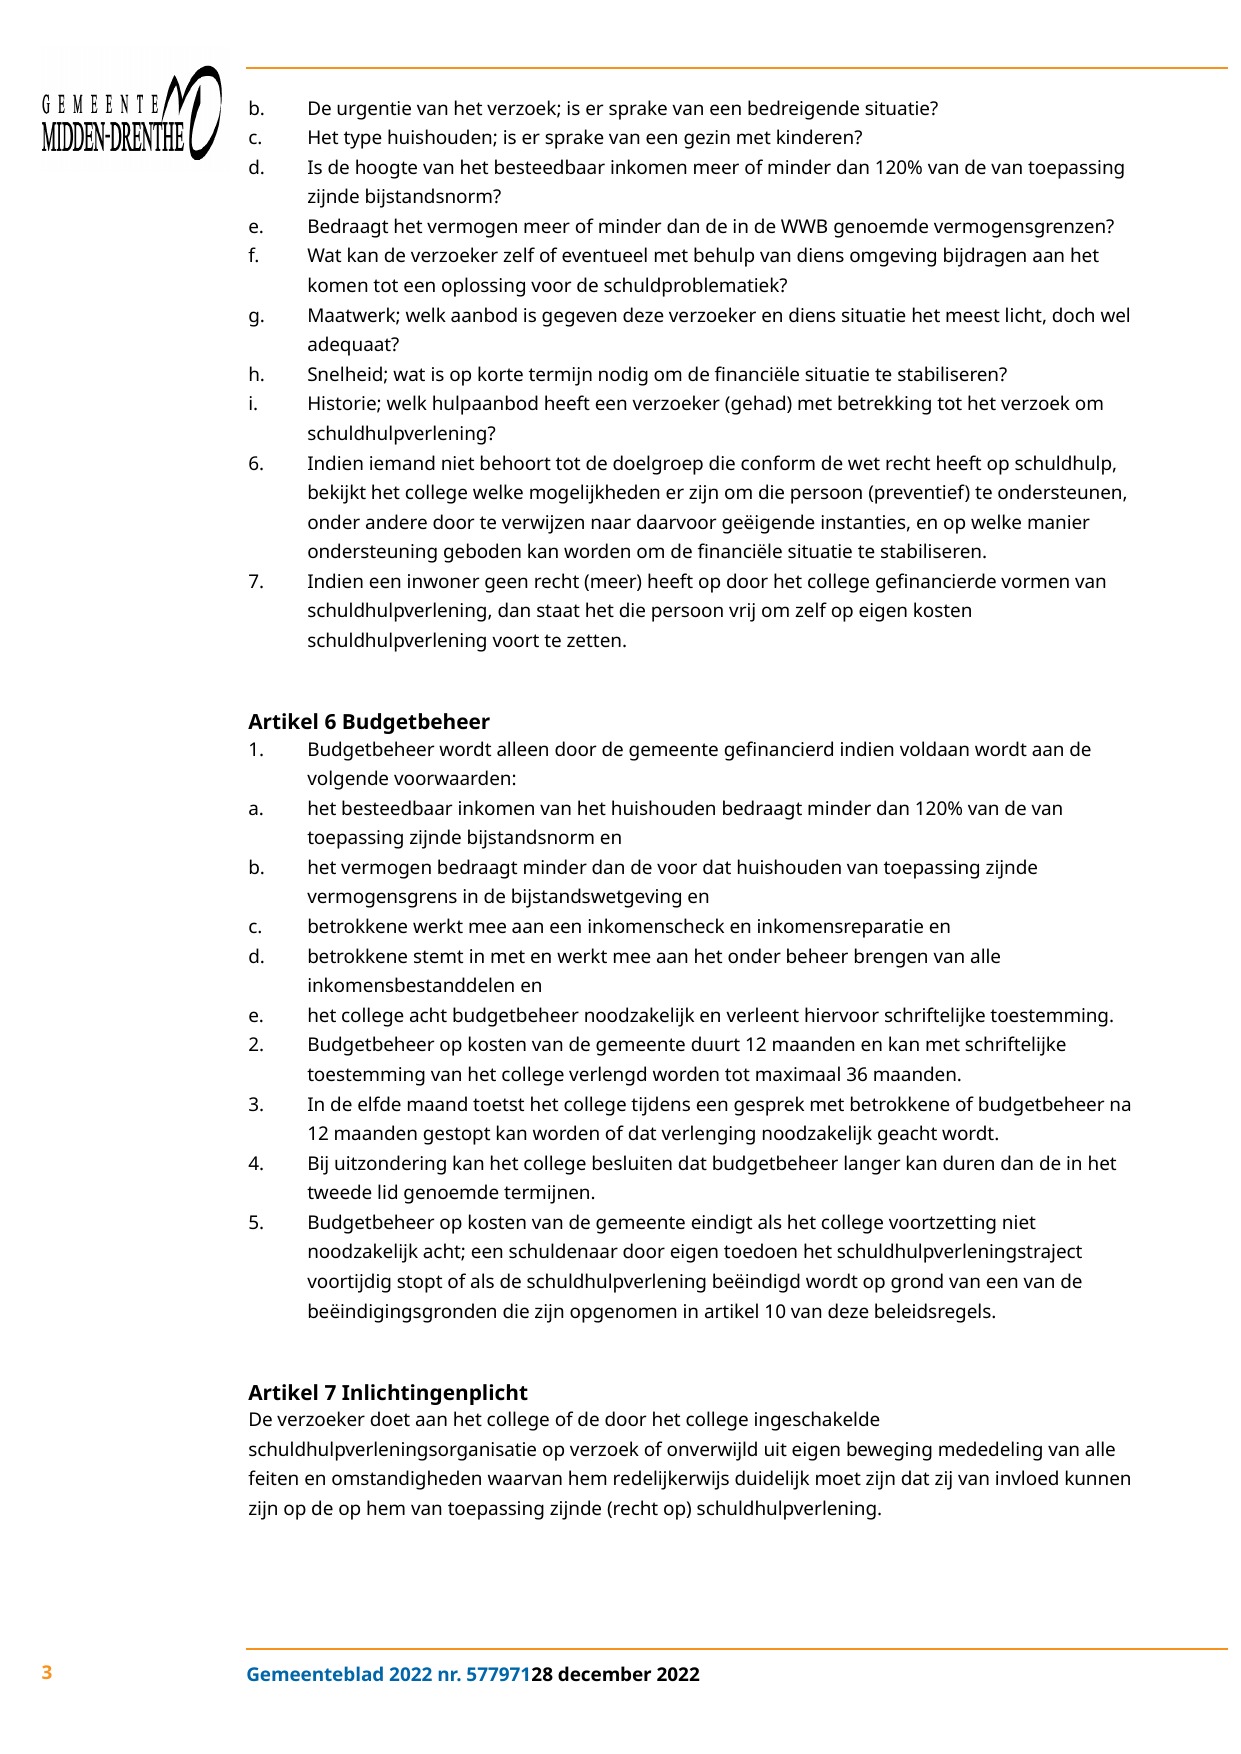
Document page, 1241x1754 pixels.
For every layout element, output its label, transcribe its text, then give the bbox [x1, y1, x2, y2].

list het college acht budgetbeheer noodzakelijk en verleent hiervoor schriftelijke toestemming. [248, 1002, 1152, 1028]
list Budgetbeheer wordt alleen door de gemeente gefinancierd indien voldaan wordt aan de volgende voorwaarden: [248, 736, 1152, 791]
list Snelheid; wat is op korte termijn nodig om de financiële situatie te stabiliseren? [248, 361, 1152, 387]
list Historie; welk hulpaanbod heeft een verzoeker (gehad) met betrekking tot het verzoek om schuldhulpverlening? [248, 391, 1152, 446]
text Artikel 6 Budgetbeheer [248, 707, 1152, 736]
list Bedraagt het vermogen meer of minder dan de in de WWB genoemde vermogensgrenzen? [248, 213, 1152, 239]
list Wat kan de verzoeker zelf of eventueel met behulp van diens omgeving bijdragen aan het komen tot een oplossing voor de schuldproblematiek? [248, 243, 1152, 298]
list Indien iemand niet behoort tot de doelgroep die conform de wet recht heeft op schuldhulp, bekijkt het college welke mogelijkheden er zijn om die persoon (preventief) te ondersteunen, onder andere door te verwijzen naar daarvoor geëigende instanties, en op welke manier ondersteuning geboden kan worden om de financiële situatie te stabiliseren. [248, 450, 1152, 564]
text De verzoeker doet aan het college of de door het college ingeschakelde schuldhulpverleningsorganisatie op verzoek of onverwijld uit eigen beweging mededeling van alle feiten en omstandigheden waarvan hem redelijkerwijs duidelijk moet zijn dat zij van invloed kunnen zijn op de op hem van toepassing zijnde (recht op) schuldhulpverlening. [248, 1406, 1152, 1521]
list Het type huishouden; is er sprake van een gezin met kinderen? [248, 124, 1152, 150]
list Budgetbeheer op kosten van de gemeente duurt 12 maanden en kan met schriftelijke toestemming van het college verlengd worden tot maximaal 36 maanden. [248, 1032, 1152, 1087]
list Budgetbeheer op kosten van de gemeente eindigt als het college voortzetting niet noodzakelijk acht; een schuldenaar door eigen toedoen het schuldhulpverleningstraject voortijdig stopt of als de schuldhulpverlening beëindigd wordt op grond van een van de beëindigingsgronden die zijn opgenomen in artikel 10 van deze beleidsregels. [248, 1209, 1152, 1323]
list Bij uitzondering kan het college besluiten dat budgetbeheer langer kan duren dan de in het tweede lid genoemde termijnen. [248, 1150, 1152, 1205]
list betrokkene werkt mee aan een inkomenscheck en inkomensreparatie en [248, 913, 1152, 939]
list De urgentie van het verzoek; is er sprake van een bedreigende situatie? [248, 95, 1152, 121]
list het vermogen bedraagt minder dan de voor dat huishouden van toepassing zijnde vermogensgrens in de bijstandswetgeving en [248, 854, 1152, 909]
picture [41, 47, 231, 172]
text Artikel 7 Inlichtingenplicht [248, 1378, 1152, 1406]
list het besteedbaar inkomen van het huishouden bedraagt minder dan 120% van de van toepassing zijnde bijstandsnorm en [248, 795, 1152, 850]
list Indien een inwoner geen recht (meer) heeft op door het college gefinancierde vormen van schuldhulpverlening, dan staat het die persoon vrij om zelf op eigen kosten schuldhulpverlening voort te zetten. [248, 568, 1152, 653]
list Maatwerk; welk aanbod is gegeven deze verzoeker en diens situatie het meest licht, doch wel adequaat? [248, 302, 1152, 357]
list betrokkene stemt in met en werkt mee aan het onder beheer brengen van alle inkomensbestanddelen en [248, 943, 1152, 998]
list In de elfde maand toetst het college tijdens een gesprek met betrokkene of budgetbeheer na 12 maanden gestopt kan worden of dat verlenging noodzakelijk geacht wordt. [248, 1091, 1152, 1146]
list Is de hoogte van het besteedbaar inkomen meer of minder dan 120% van de van toepassing zijnde bijstandsnorm? [248, 154, 1152, 209]
